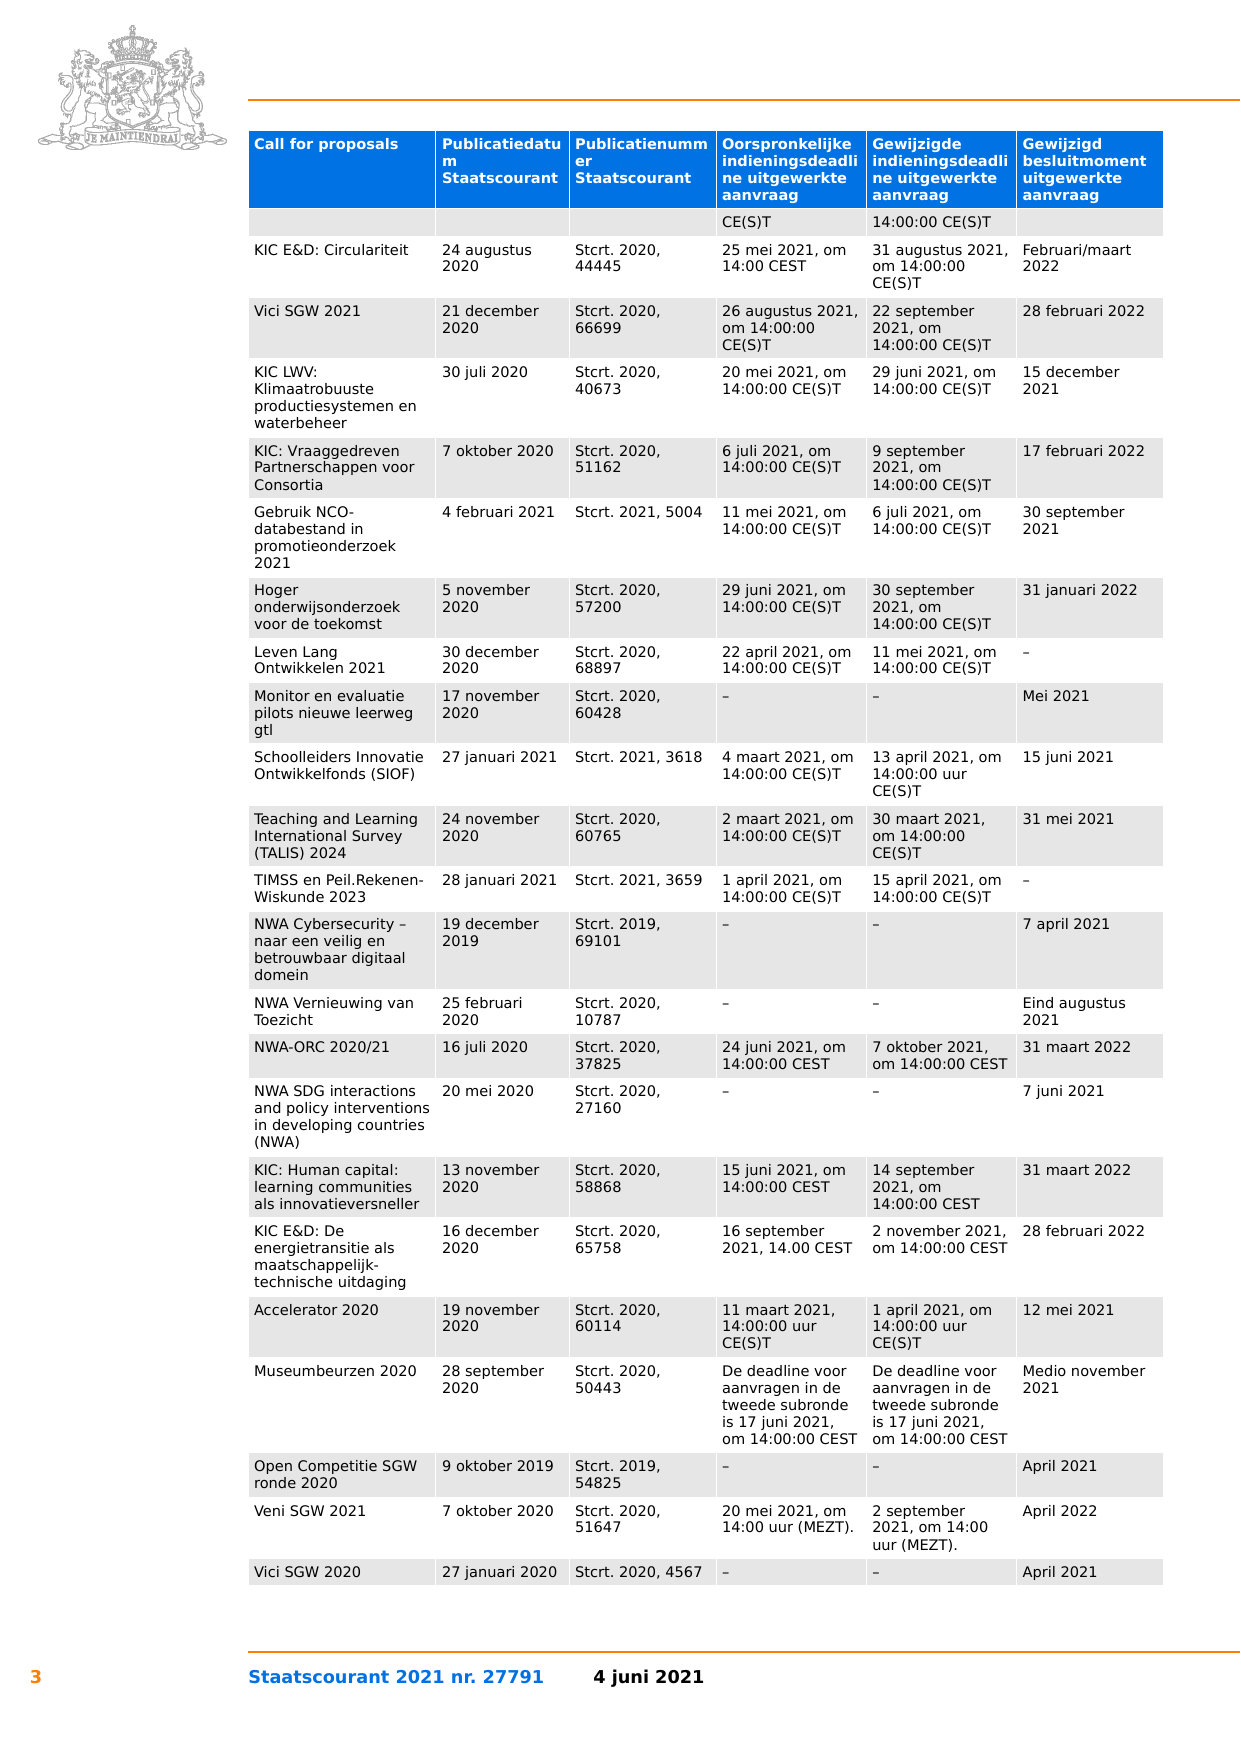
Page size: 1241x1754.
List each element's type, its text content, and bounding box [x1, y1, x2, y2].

table_cell – [867, 1453, 1016, 1497]
table_cell 6 juli 2021, om 14:00:00 CE(S)T [867, 499, 1016, 576]
table_cell 30 december 2020 [436, 639, 569, 682]
table_cell 20 mei 2021, om 14:00:00 CE(S)T [717, 359, 866, 437]
table_cell 17 februari 2022 [1017, 438, 1163, 498]
table_cell NWA Vernieuwing van Toezicht [249, 990, 435, 1033]
table_cell 7 oktober 2021, om 14:00:00 CEST [867, 1034, 1016, 1078]
table_cell 22 april 2021, om 14:00:00 CE(S)T [717, 639, 866, 682]
table_cell KIC LWV: Klimaatrobuuste productiesystemen en waterbeheer [249, 359, 435, 437]
table_cell 15 juni 2021, om 14:00:00 CEST [717, 1157, 866, 1217]
table_cell 28 februari 2022 [1017, 298, 1163, 358]
table_cell Februari/maart 2022 [1017, 237, 1163, 297]
table_cell 15 juni 2021 [1017, 745, 1163, 805]
table_cell NWA SDG interactions and policy interventions in developing countries (NWA) [249, 1079, 435, 1156]
table_cell Stcrt. 2020, 65758 [570, 1218, 716, 1296]
table_cell 20 mei 2020 [436, 1079, 569, 1156]
table_cell April 2021 [1017, 1559, 1163, 1585]
table_cell 30 maart 2021, om 14:00:00 CE(S)T [867, 806, 1016, 866]
table_cell 30 september 2021, om 14:00:00 CE(S)T [867, 578, 1016, 638]
table_cell – [867, 1079, 1016, 1156]
table_cell Stcrt. 2021, 5004 [570, 499, 716, 576]
table_cell Leven Lang Ontwikkelen 2021 [249, 639, 435, 682]
table_cell 7 juni 2021 [1017, 1079, 1163, 1156]
table_cell 24 augustus 2020 [436, 237, 569, 297]
table_cell 29 juni 2021, om 14:00:00 CE(S)T [717, 578, 866, 638]
table_cell 6 juli 2021, om 14:00:00 CE(S)T [717, 438, 866, 498]
table_cell 31 maart 2022 [1017, 1034, 1163, 1078]
table_cell – [1017, 867, 1163, 911]
table_cell 30 september 2021 [1017, 499, 1163, 576]
table_cell Vici SGW 2020 [249, 1559, 435, 1585]
table_cell 1 april 2021, om 14:00:00 CE(S)T [717, 867, 866, 911]
table_header Gewijzigd besluitmoment uitgewerkte aanvraag [1017, 131, 1163, 208]
table_cell 21 december 2020 [436, 298, 569, 358]
table_cell [249, 209, 435, 236]
picture [38, 25, 227, 150]
table_cell Stcrt. 2020, 27160 [570, 1079, 716, 1156]
table_cell Stcrt. 2020, 51647 [570, 1498, 716, 1558]
table_cell Stcrt. 2020, 51162 [570, 438, 716, 498]
table_cell – [867, 990, 1016, 1033]
table_cell – [717, 912, 866, 989]
table_cell 31 mei 2021 [1017, 806, 1163, 866]
table_cell Monitor en evaluatie pilots nieuwe leerweg gtl [249, 683, 435, 743]
table_cell 16 juli 2020 [436, 1034, 569, 1078]
table_cell 5 november 2020 [436, 578, 569, 638]
table_cell 26 augustus 2021, om 14:00:00 CE(S)T [717, 298, 866, 358]
table_cell Stcrt. 2021, 3618 [570, 745, 716, 805]
table_cell 19 december 2019 [436, 912, 569, 989]
table_cell 9 september 2021, om 14:00:00 CE(S)T [867, 438, 1016, 498]
table_cell 11 maart 2021, 14:00:00 uur CE(S)T [717, 1297, 866, 1357]
table_cell 27 januari 2021 [436, 745, 569, 805]
table_cell – [867, 912, 1016, 989]
table_cell 27 januari 2020 [436, 1559, 569, 1585]
table_header Publicatienummer Staatscourant [570, 131, 716, 208]
table_cell – [867, 683, 1016, 743]
table_cell 22 september 2021, om 14:00:00 CE(S)T [867, 298, 1016, 358]
table_cell CE(S)T [717, 209, 866, 236]
table_cell KIC E&D: De energietransitie als maatschappelijk-technische uitdaging [249, 1218, 435, 1296]
table_cell Hoger onderwijsonderzoek voor de toekomst [249, 578, 435, 638]
table_cell De deadline voor aanvragen in de tweede subronde is 17 juni 2021, om 14:00:00 CEST [717, 1358, 866, 1452]
table_cell [436, 209, 569, 236]
table_cell 31 maart 2022 [1017, 1157, 1163, 1217]
table_cell 2 maart 2021, om 14:00:00 CE(S)T [717, 806, 866, 866]
table_cell 4 maart 2021, om 14:00:00 CE(S)T [717, 745, 866, 805]
table_cell Stcrt. 2020, 60765 [570, 806, 716, 866]
table_cell NWA Cybersecurity – naar een veilig en betrouwbaar digitaal domein [249, 912, 435, 989]
table_cell Stcrt. 2020, 57200 [570, 578, 716, 638]
table_header Gewijzigde indieningsdeadline uitgewerkte aanvraag [867, 131, 1016, 208]
table_cell 20 mei 2021, om 14:00 uur (MEZT). [717, 1498, 866, 1558]
table_cell April 2022 [1017, 1498, 1163, 1558]
table_cell 11 mei 2021, om 14:00:00 CE(S)T [717, 499, 866, 576]
table_cell – [717, 990, 866, 1033]
table_cell Teaching and Learning International Survey (TALIS) 2024 [249, 806, 435, 866]
table_cell 2 november 2021, om 14:00:00 CEST [867, 1218, 1016, 1296]
table_cell 25 februari 2020 [436, 990, 569, 1033]
table_cell 7 oktober 2020 [436, 1498, 569, 1558]
table_cell Gebruik NCO-databestand in promotieonderzoek 2021 [249, 499, 435, 576]
table_cell Stcrt. 2019, 69101 [570, 912, 716, 989]
table_cell Stcrt. 2020, 68897 [570, 639, 716, 682]
table_cell 31 augustus 2021, om 14:00:00 CE(S)T [867, 237, 1016, 297]
table_cell 2 september 2021, om 14:00 uur (MEZT). [867, 1498, 1016, 1558]
table_cell Stcrt. 2019, 54825 [570, 1453, 716, 1497]
table_cell 12 mei 2021 [1017, 1297, 1163, 1357]
table_cell 11 mei 2021, om 14:00:00 CE(S)T [867, 639, 1016, 682]
table_cell Open Competitie SGW ronde 2020 [249, 1453, 435, 1497]
table_cell – [717, 683, 866, 743]
table_cell 7 oktober 2020 [436, 438, 569, 498]
table_cell Medio november 2021 [1017, 1358, 1163, 1452]
table_cell Veni SGW 2021 [249, 1498, 435, 1558]
table_cell Stcrt. 2020, 4567 [570, 1559, 716, 1585]
table_cell Stcrt. 2020, 66699 [570, 298, 716, 358]
table_cell 4 februari 2021 [436, 499, 569, 576]
table_cell Stcrt. 2020, 60428 [570, 683, 716, 743]
table_cell KIC: Human capital: learning communities als innovatieversneller [249, 1157, 435, 1217]
table_cell De deadline voor aanvragen in de tweede subronde is 17 juni 2021, om 14:00:00 CEST [867, 1358, 1016, 1452]
table_cell [1017, 209, 1163, 236]
table_cell Stcrt. 2021, 3659 [570, 867, 716, 911]
table_cell 19 november 2020 [436, 1297, 569, 1357]
table_cell Stcrt. 2020, 10787 [570, 990, 716, 1033]
table_cell Eind augustus 2021 [1017, 990, 1163, 1033]
table_cell [570, 209, 716, 236]
table_header Call for proposals [249, 131, 435, 208]
table_cell 16 december 2020 [436, 1218, 569, 1296]
table_cell Accelerator 2020 [249, 1297, 435, 1357]
table_cell KIC E&D: Circulariteit [249, 237, 435, 297]
table_cell Schoolleiders Innovatie Ontwikkelfonds (SIOF) [249, 745, 435, 805]
table_cell 30 juli 2020 [436, 359, 569, 437]
table_cell Stcrt. 2020, 44445 [570, 237, 716, 297]
table_cell 25 mei 2021, om 14:00 CEST [717, 237, 866, 297]
table_header Oorspronkelijke indieningsdeadline uitgewerkte aanvraag [717, 131, 866, 208]
table_cell 24 juni 2021, om 14:00:00 CEST [717, 1034, 866, 1078]
table_header Publicatiedatum Staatscourant [436, 131, 569, 208]
table_cell KIC: Vraaggedreven Partnerschappen voor Consortia [249, 438, 435, 498]
table_cell – [867, 1559, 1016, 1585]
table_cell 16 september 2021, 14.00 CEST [717, 1218, 866, 1296]
table_cell TIMSS en Peil.Rekenen-Wiskunde 2023 [249, 867, 435, 911]
table_cell Vici SGW 2021 [249, 298, 435, 358]
table_cell 14:00:00 CE(S)T [867, 209, 1016, 236]
table_cell 15 december 2021 [1017, 359, 1163, 437]
table_cell 1 april 2021, om 14:00:00 uur CE(S)T [867, 1297, 1016, 1357]
table_cell Stcrt. 2020, 37825 [570, 1034, 716, 1078]
table_cell Stcrt. 2020, 58868 [570, 1157, 716, 1217]
table_cell NWA-ORC 2020/21 [249, 1034, 435, 1078]
table_cell – [717, 1079, 866, 1156]
table_cell 13 april 2021, om 14:00:00 uur CE(S)T [867, 745, 1016, 805]
table_cell Mei 2021 [1017, 683, 1163, 743]
table_cell 28 februari 2022 [1017, 1218, 1163, 1296]
table_cell 29 juni 2021, om 14:00:00 CE(S)T [867, 359, 1016, 437]
table_cell 14 september 2021, om 14:00:00 CEST [867, 1157, 1016, 1217]
table_cell 15 april 2021, om 14:00:00 CE(S)T [867, 867, 1016, 911]
table_cell April 2021 [1017, 1453, 1163, 1497]
table_cell – [717, 1559, 866, 1585]
table_cell 13 november 2020 [436, 1157, 569, 1217]
table_cell 28 januari 2021 [436, 867, 569, 911]
table_cell 31 januari 2022 [1017, 578, 1163, 638]
table_cell – [1017, 639, 1163, 682]
table_cell 24 november 2020 [436, 806, 569, 866]
table_cell Stcrt. 2020, 50443 [570, 1358, 716, 1452]
table_cell 17 november 2020 [436, 683, 569, 743]
table_cell 28 september 2020 [436, 1358, 569, 1452]
table_cell Museumbeurzen 2020 [249, 1358, 435, 1452]
table_cell Stcrt. 2020, 60114 [570, 1297, 716, 1357]
table_cell – [717, 1453, 866, 1497]
table_cell 9 oktober 2019 [436, 1453, 569, 1497]
table_cell 7 april 2021 [1017, 912, 1163, 989]
table_cell Stcrt. 2020, 40673 [570, 359, 716, 437]
